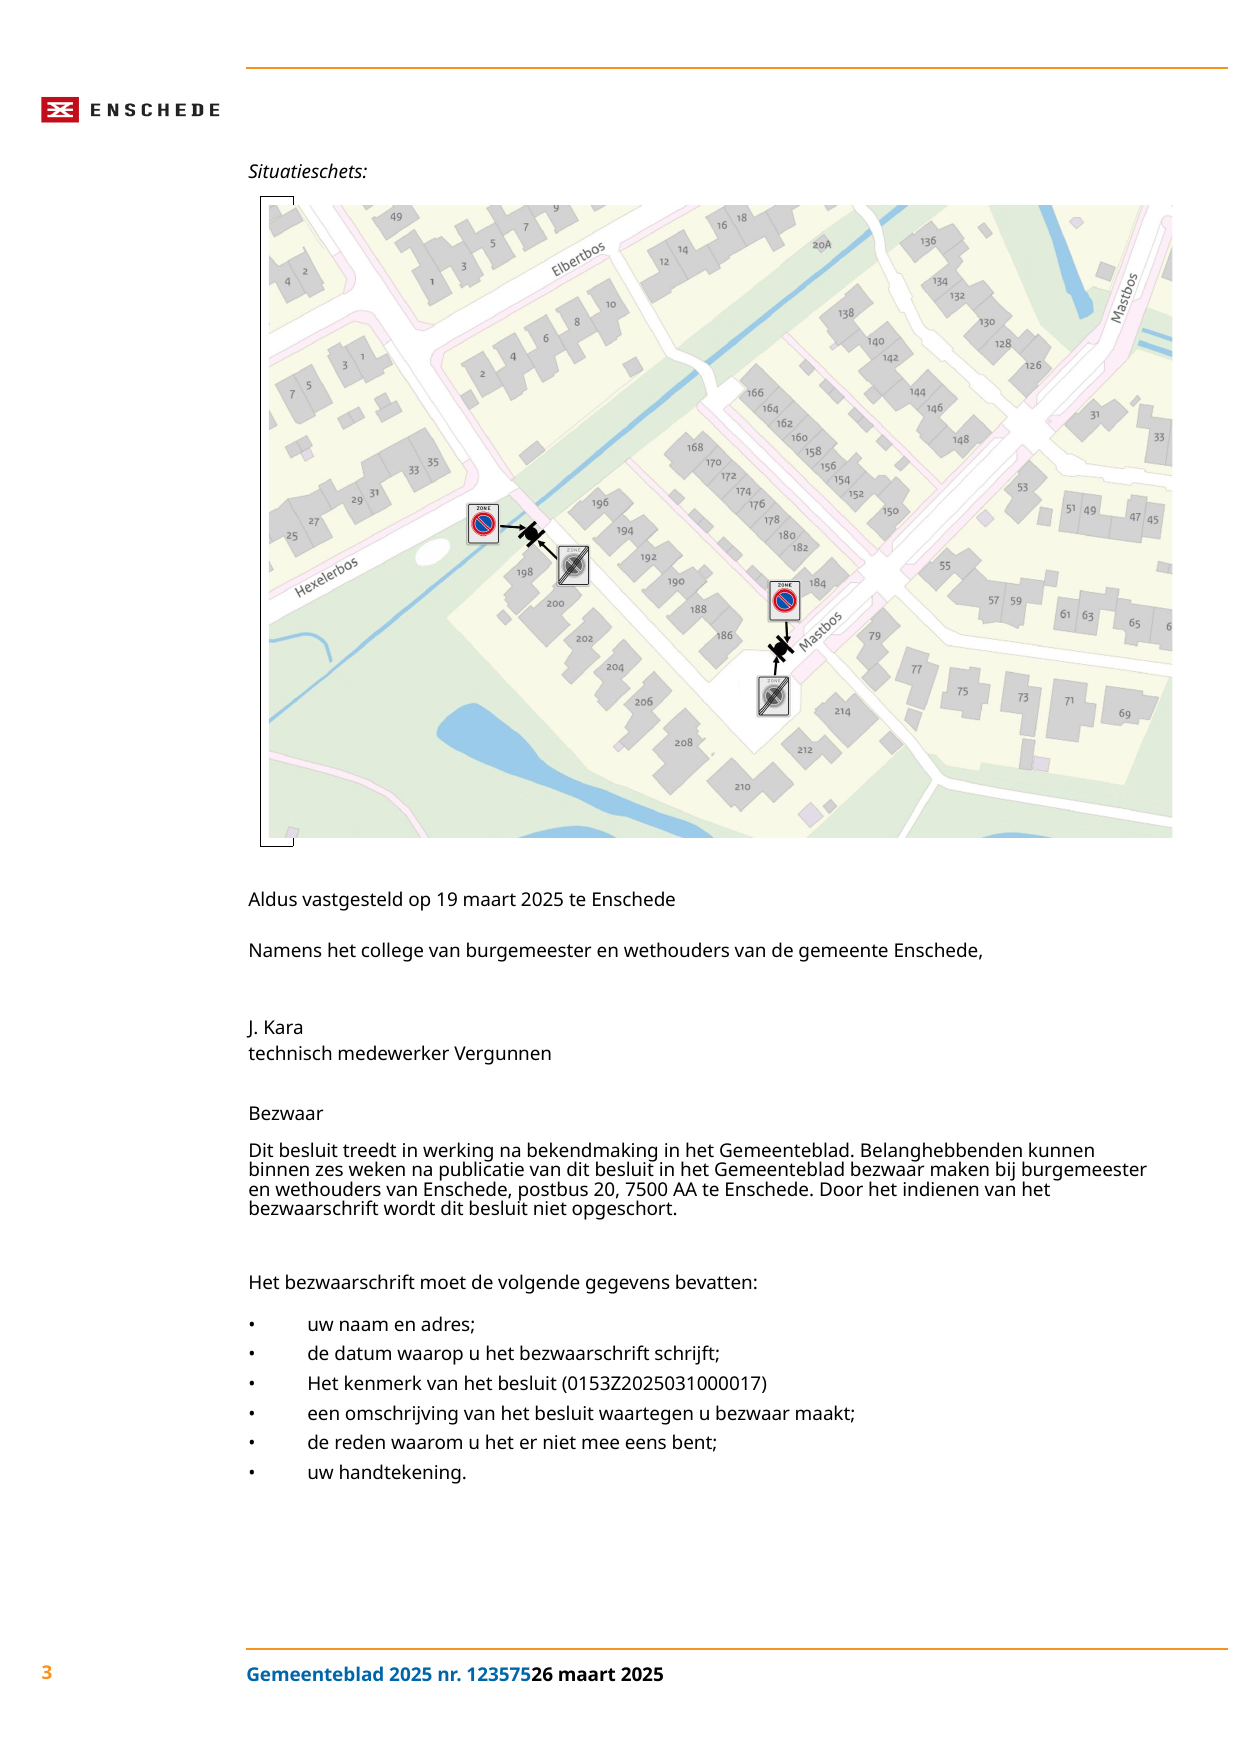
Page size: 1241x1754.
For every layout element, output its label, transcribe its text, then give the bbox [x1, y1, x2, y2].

text J. Kara [248, 1014, 1152, 1040]
text Namens het college van burgemeester en wethouders van de gemeente Enschede, [248, 937, 1152, 963]
list Het kenmerk van het besluit (0153Z2025031000017) [248, 1370, 1152, 1396]
list uw handtekening. [248, 1459, 1152, 1484]
text Bezwaar [248, 1105, 1152, 1124]
text Aldus vastgesteld op 19 maart 2025 te Enschede [248, 886, 1152, 911]
list de reden waarom u het er niet mee eens bent; [248, 1429, 1152, 1455]
text Dit besluit treedt in werking na bekendmaking in het Gemeenteblad. Belanghebbenden kunnen binnen zes weken na publicatie van dit besluit in het Gemeenteblad bezwaar maken bij burgemeester en wethouders van Enschede, postbus 20, 7500 AA te Enschede. Door het indienen van het bezwaarschrift wordt dit besluit niet opgeschort. [248, 1142, 1152, 1219]
picture [268, 205, 1173, 838]
list uw naam en adres; [248, 1311, 1152, 1337]
list de datum waarop u het bezwaarschrift schrijft; [248, 1341, 1152, 1366]
text Het bezwaarschrift moet de volgende gegevens bevatten: [248, 1274, 1152, 1293]
list een omschrijving van het besluit waartegen u bezwaar maakt; [248, 1400, 1152, 1425]
text technisch medewerker Vergunnen [248, 1040, 1152, 1066]
picture [41, 47, 231, 172]
text Situatieschets: [248, 159, 1152, 184]
